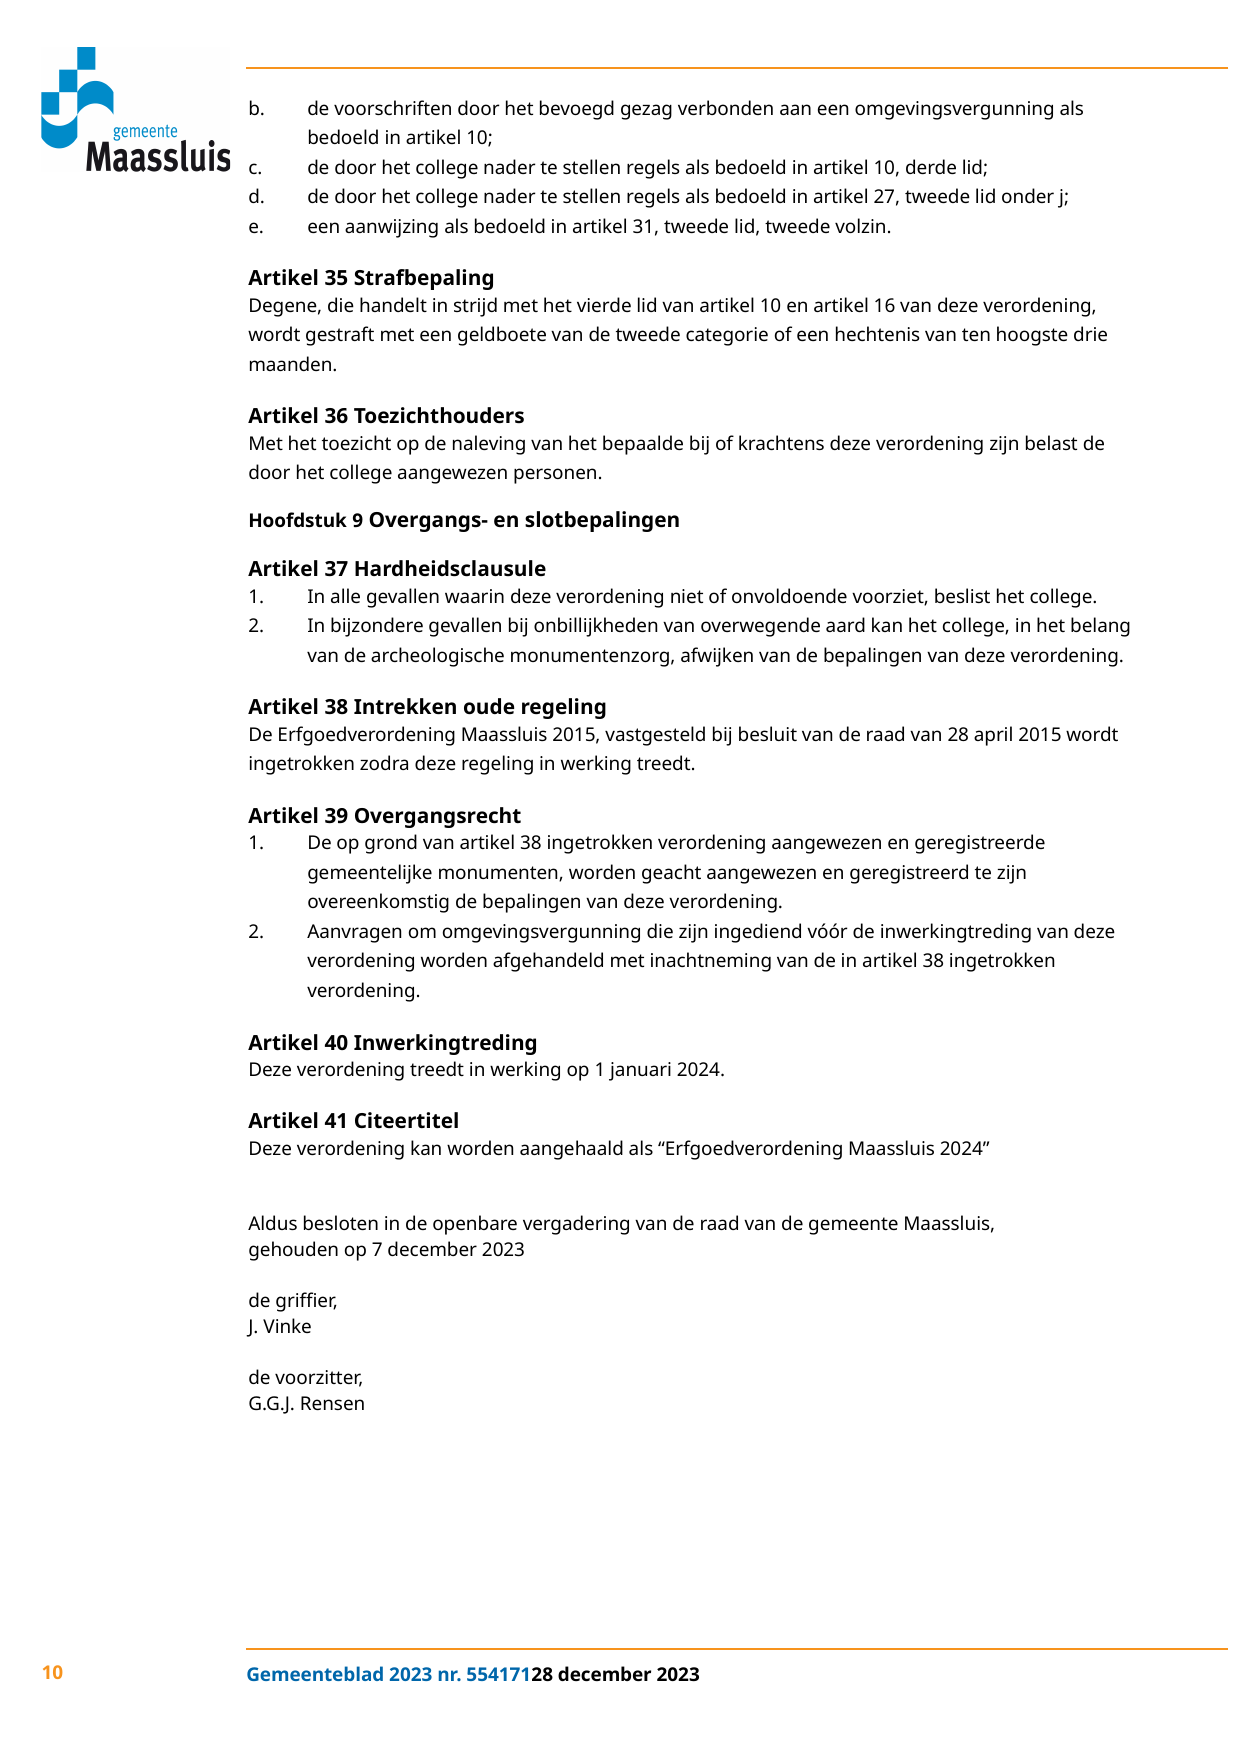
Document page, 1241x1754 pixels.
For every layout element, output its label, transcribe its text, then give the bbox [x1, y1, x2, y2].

text Artikel 36 Toezichthouders [248, 402, 1152, 430]
text de griffier, [248, 1287, 1152, 1313]
text Artikel 41 Citeertitel [248, 1107, 1152, 1135]
text G.G.J. Rensen [248, 1390, 1152, 1416]
text Artikel 40 Inwerkingtreding [248, 1028, 1152, 1056]
text J. Vinke [248, 1313, 1152, 1339]
list In alle gevallen waarin deze verordening niet of onvoldoende voorziet, beslist het college. [248, 583, 1152, 609]
list de door het college nader te stellen regels als bedoeld in artikel 10, derde lid; [248, 154, 1152, 180]
text de voorzitter, [248, 1364, 1152, 1390]
text Hoofdstuk 9 Overgangs- en slotbepalingen [248, 505, 1152, 534]
list Aanvragen om omgevingsvergunning die zijn ingediend vóór de inwerkingtreding van deze verordening worden afgehandeld met inachtneming van de in artikel 38 ingetrokken verordening. [248, 918, 1152, 1003]
list De op grond van artikel 38 ingetrokken verordening aangewezen en geregistreerde gemeentelijke monumenten, worden geacht aangewezen en geregistreerd te zijn overeenkomstig de bepalingen van deze verordening. [248, 829, 1152, 914]
list de voorschriften door het bevoegd gezag verbonden aan een omgevingsvergunning als bedoeld in artikel 10; [248, 95, 1152, 150]
text Artikel 37 Hardheidsclausule [248, 554, 1152, 583]
text gehouden op 7 december 2023 [248, 1236, 1152, 1262]
text De Erfgoedverordening Maassluis 2015, vastgesteld bij besluit van de raad van 28 april 2015 wordt ingetrokken zodra deze regeling in werking treedt. [248, 721, 1152, 776]
text Deze verordening treedt in werking op 1 januari 2024. [248, 1056, 1152, 1082]
picture [41, 47, 231, 172]
list een aanwijzing als bedoeld in artikel 31, tweede lid, tweede volzin. [248, 213, 1152, 239]
list de door het college nader te stellen regels als bedoeld in artikel 27, tweede lid onder j; [248, 183, 1152, 209]
text Deze verordening kan worden aangehaald als “Erfgoedverordening Maassluis 2024” [248, 1135, 1152, 1161]
picture [41, 47, 77, 92]
text Artikel 35 Strafbepaling [248, 263, 1152, 292]
list In bijzondere gevallen bij onbillijkheden van overwegende aard kan het college, in het belang van de archeologische monumentenzorg, afwijken van de bepalingen van deze verordening. [248, 612, 1152, 668]
text Degene, die handelt in strijd met het vierde lid van artikel 10 en artikel 16 van deze verordening, wordt gestraft met een geldboete van de tweede categorie of een hechtenis van ten hoogste drie maanden. [248, 292, 1152, 377]
text Artikel 39 Overgangsrecht [248, 801, 1152, 829]
text Met het toezicht op de naleving van het bepaalde bij of krachtens deze verordening zijn belast de door het college aangewezen personen. [248, 430, 1152, 485]
text Artikel 38 Intrekken oude regeling [248, 692, 1152, 721]
text Aldus besloten in de openbare vergadering van de raad van de gemeente Maassluis, [248, 1210, 1152, 1236]
